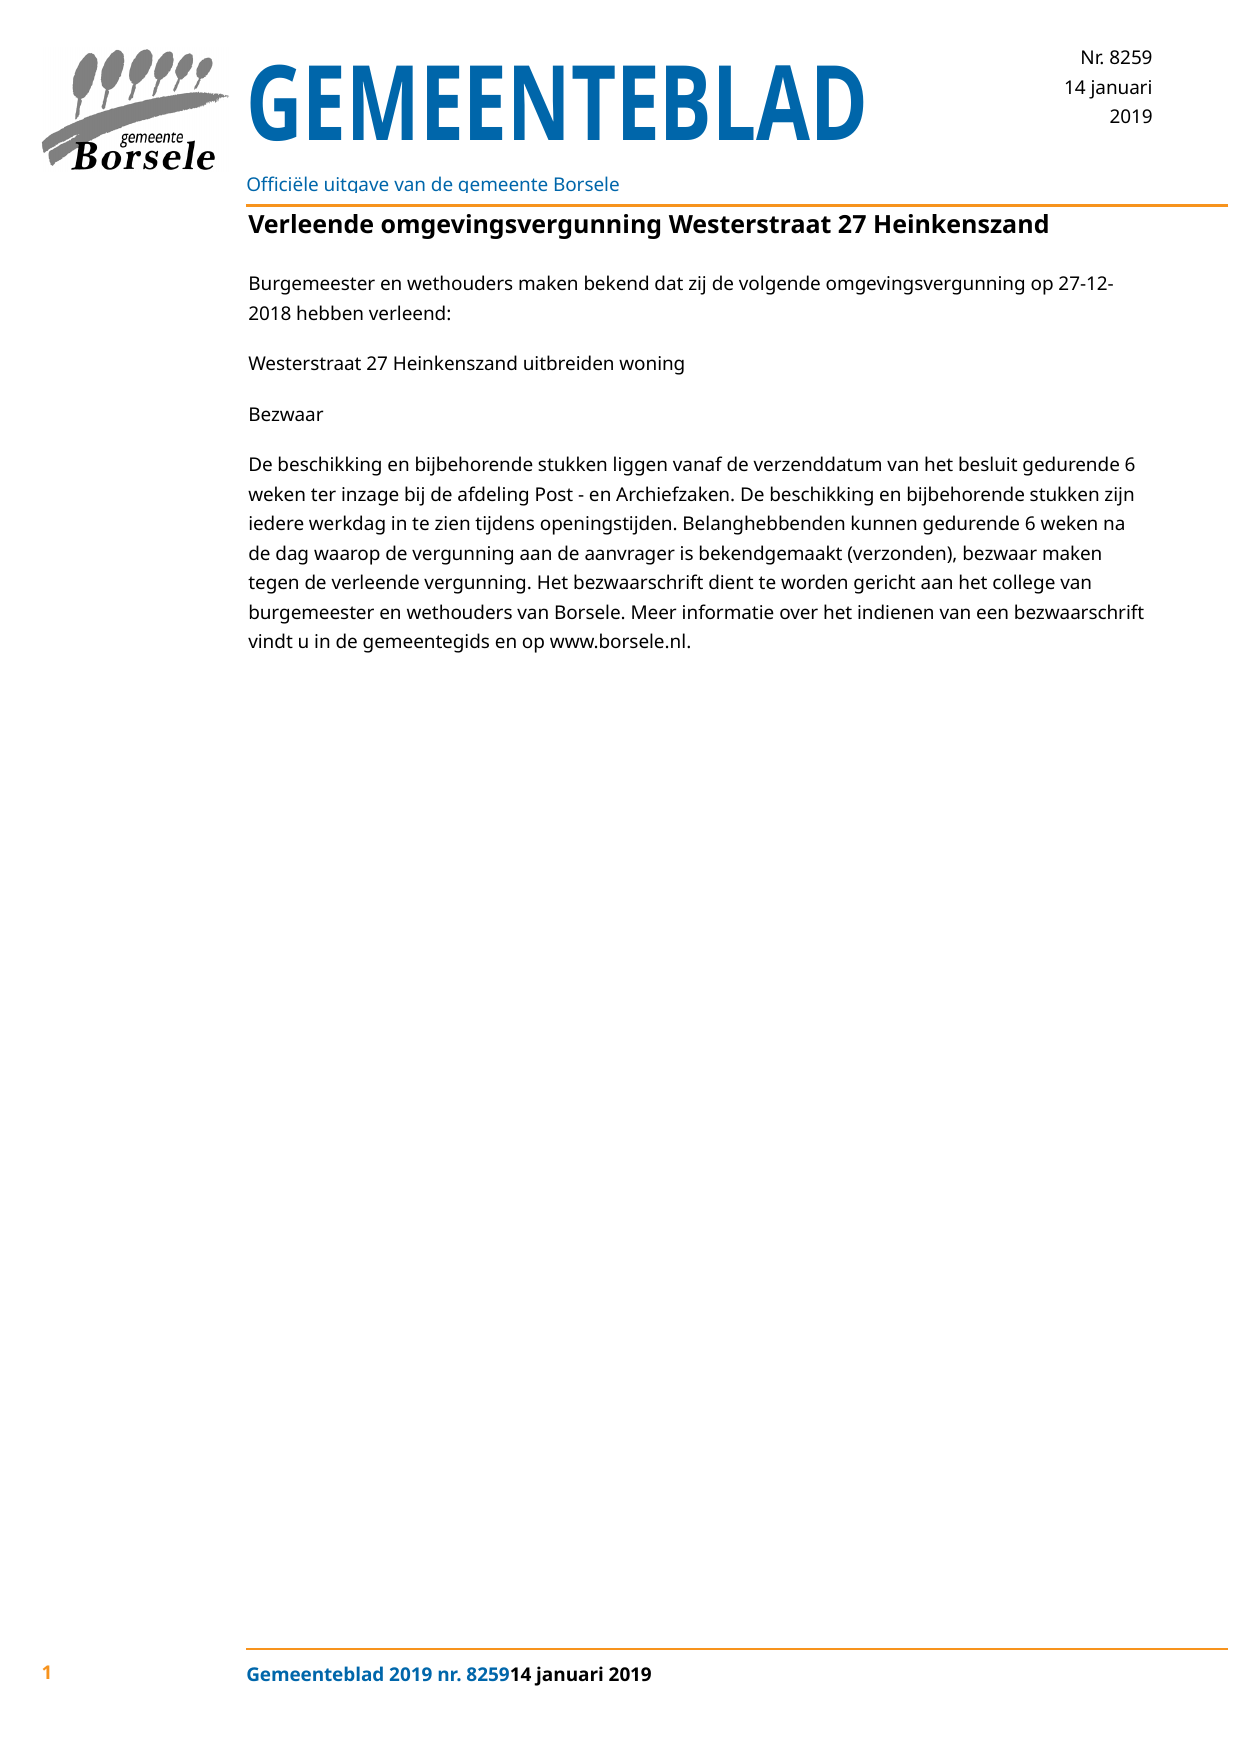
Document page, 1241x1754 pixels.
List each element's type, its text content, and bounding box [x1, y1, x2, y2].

picture [41, 47, 231, 172]
text Verleende omgevingsvergunning Westerstraat 27 Heinkenszand [248, 207, 1152, 241]
text De beschikking en bijbehorende stukken liggen vanaf de verzenddatum van het besluit gedurende 6 weken ter inzage bij de afdeling Post - en Archiefzaken. De beschikking en bijbehorende stukken zijn iedere werkdag in te zien tijdens openingstijden. Belanghebbenden kunnen gedurende 6 weken na de dag waarop de vergunning aan de aanvrager is bekendgemaakt (verzonden), bezwaar maken tegen de verleende vergunning. Het bezwaarschrift dient te worden gericht aan het college van burgemeester en wethouders van Borsele. Meer informatie over het indienen van een bezwaarschrift vindt u in de gemeentegids en op www.borsele.nl. [248, 451, 1152, 654]
text Westerstraat 27 Heinkenszand uitbreiden woning [248, 350, 1152, 376]
text Burgemeester en wethouders maken bekend dat zij de volgende omgevingsvergunning op 27-12-2018 hebben verleend: [248, 270, 1152, 326]
text Bezwaar [248, 401, 1152, 426]
